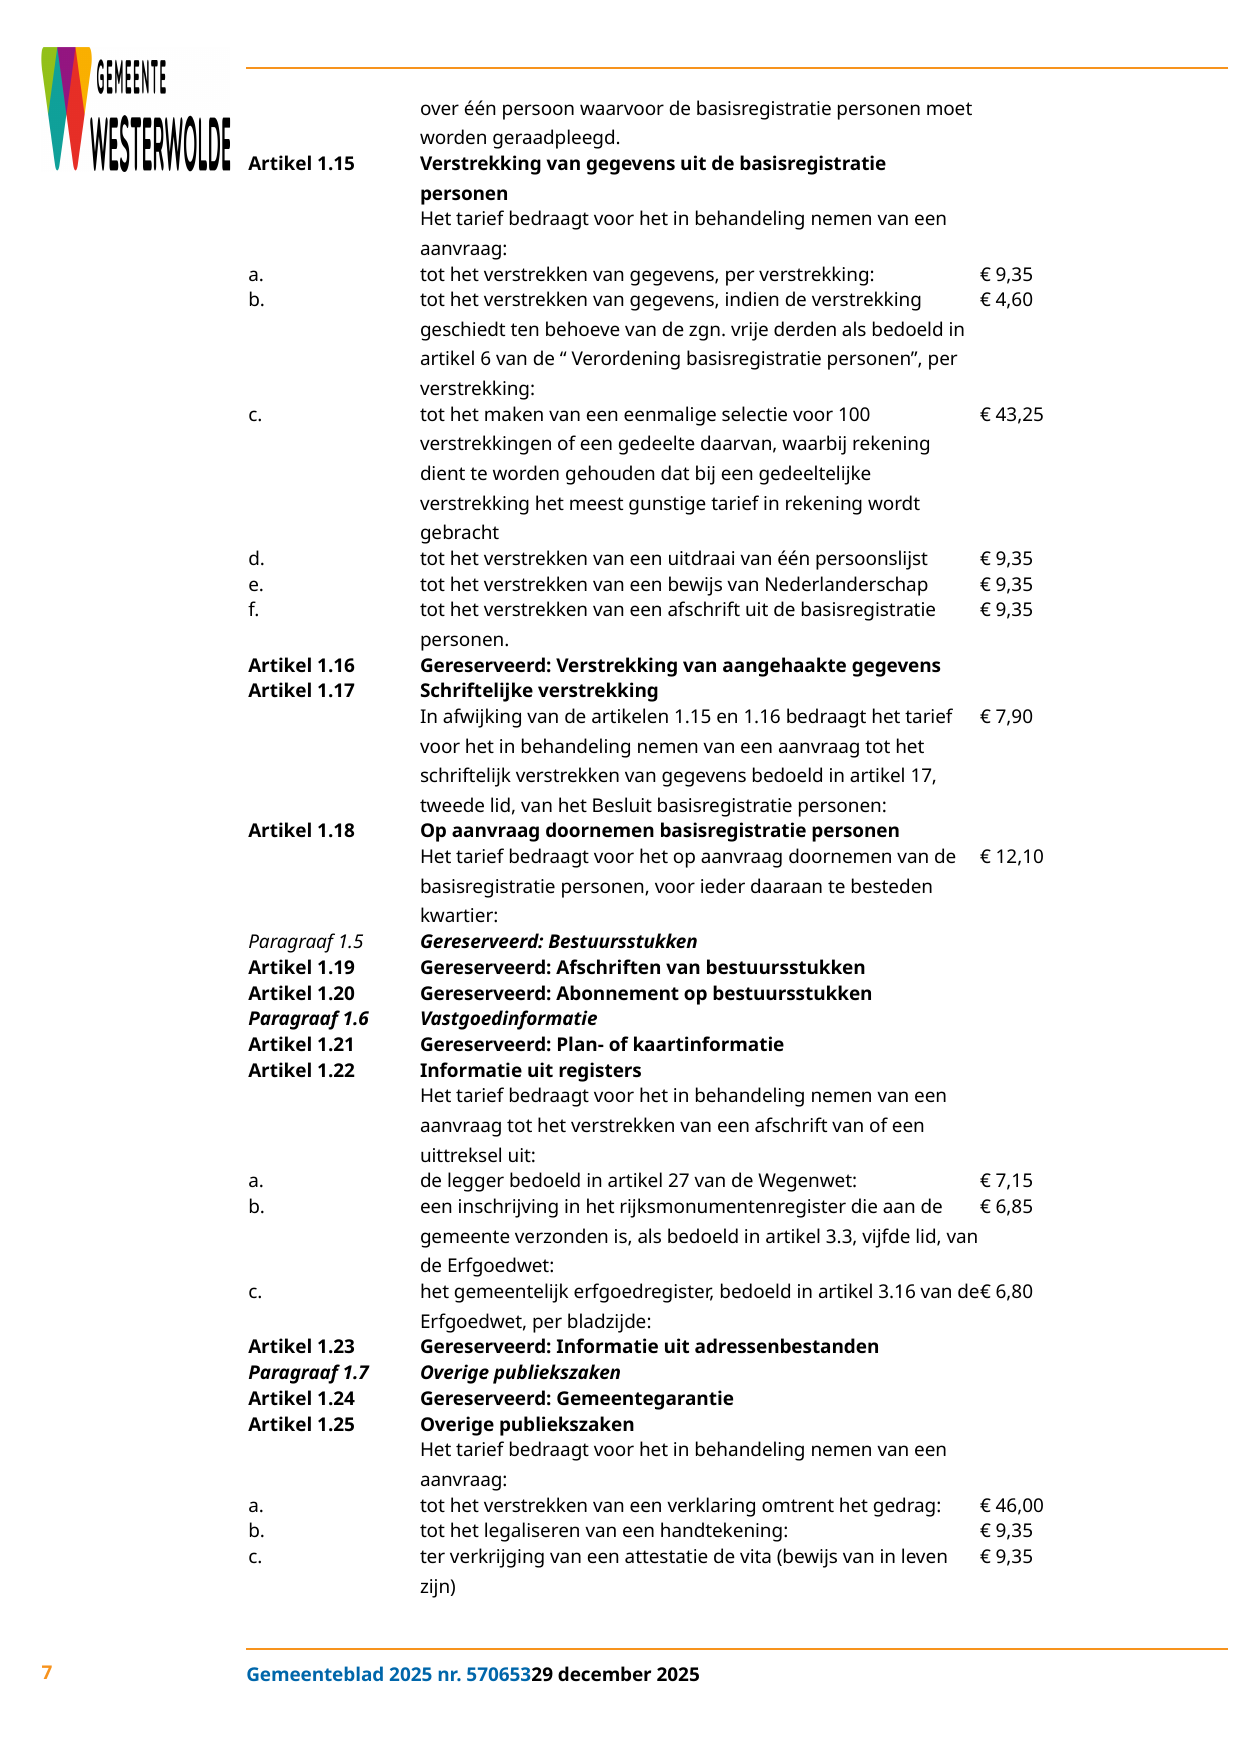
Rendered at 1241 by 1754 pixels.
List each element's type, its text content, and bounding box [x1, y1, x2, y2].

table_cell een inschrijving in het rijksmonumentenregister die aan de gemeente verzonden is, als bedoeld in artikel 3.3, vijfde lid, van de Erfgoedwet: [420, 1193, 980, 1278]
table_cell Gereserveerd: Verstrekking van aangehaakte gegevens [420, 652, 980, 677]
table_cell € 9,35 [980, 596, 1152, 652]
table_cell het gemeentelijk erfgoedregister, bedoeld in artikel 3.16 van de Erfgoedwet, per bladzijde: [420, 1278, 980, 1333]
table_cell [248, 205, 420, 261]
table_cell Artikel 1.19 [248, 954, 420, 980]
table_cell b. [248, 1193, 420, 1278]
table_cell [980, 1436, 1152, 1492]
table_cell [980, 1057, 1152, 1083]
table_cell € 43,25 [980, 401, 1152, 545]
table_cell [980, 928, 1152, 954]
table_cell Informatie uit registers [420, 1057, 980, 1083]
table_cell Artikel 1.23 [248, 1334, 420, 1359]
table_cell [980, 652, 1152, 677]
table_cell c. [248, 401, 420, 545]
table_cell [248, 844, 420, 928]
table_cell [248, 95, 420, 150]
table_cell tot het verstrekken van een afschrift uit de basisregistratie personen. [420, 596, 980, 652]
table_cell € 9,35 [980, 1543, 1152, 1598]
picture [41, 47, 231, 172]
table_cell [980, 818, 1152, 843]
table_cell Gereserveerd: Informatie uit adressenbestanden [420, 1334, 980, 1359]
table_cell Het tarief bedraagt voor het in behandeling nemen van een aanvraag: [420, 1436, 980, 1492]
table_cell tot het verstrekken van gegevens, indien de verstrekking geschiedt ten behoeve van de zgn. vrije derden als bedoeld in artikel 6 van de “ Verordening basisregistratie personen”, per verstrekking: [420, 286, 980, 401]
table_cell Verstrekking van gegevens uit de basisregistratie personen [420, 150, 980, 205]
table_cell tot het verstrekken van gegevens, per verstrekking: [420, 261, 980, 286]
table_cell € 9,35 [980, 545, 1152, 571]
table_cell € 4,60 [980, 286, 1152, 401]
table_cell [980, 1083, 1152, 1168]
table_cell Vastgoedinformatie [420, 1006, 980, 1031]
table_cell [980, 678, 1152, 703]
table_cell Artikel 1.25 [248, 1411, 420, 1436]
table_cell [980, 1359, 1152, 1385]
table_cell [980, 954, 1152, 980]
table_cell b. [248, 286, 420, 401]
table_cell Artikel 1.22 [248, 1057, 420, 1083]
table_cell Overige publiekszaken [420, 1411, 980, 1436]
table_cell a. [248, 1168, 420, 1193]
table_cell ter verkrijging van een attestatie de vita (bewijs van in leven zijn) [420, 1543, 980, 1598]
table_cell Artikel 1.15 [248, 150, 420, 205]
table_cell Het tarief bedraagt voor het in behandeling nemen van een aanvraag tot het verstrekken van een afschrift van of een uittreksel uit: [420, 1083, 980, 1168]
table_cell Artikel 1.17 [248, 678, 420, 703]
table_cell Paragraaf 1.7 [248, 1359, 420, 1385]
table_cell f. [248, 596, 420, 652]
table_cell [980, 980, 1152, 1006]
table_cell € 6,85 [980, 1193, 1152, 1278]
table_cell € 9,35 [980, 571, 1152, 596]
table_cell Artikel 1.20 [248, 980, 420, 1006]
table_cell Schriftelijke verstrekking [420, 678, 980, 703]
table_cell € 9,35 [980, 1518, 1152, 1543]
table_cell b. [248, 1518, 420, 1543]
table_cell In afwijking van de artikelen 1.15 en 1.16 bedraagt het tarief voor het in behandeling nemen van een aanvraag tot het schriftelijk verstrekken van gegevens bedoeld in artikel 17, tweede lid, van het Besluit basisregistratie personen: [420, 703, 980, 818]
table_cell Gereserveerd: Bestuursstukken [420, 928, 980, 954]
table_cell tot het maken van een eenmalige selectie voor 100 verstrekkingen of een gedeelte daarvan, waarbij rekening dient te worden gehouden dat bij een gedeeltelijke verstrekking het meest gunstige tarief in rekening wordt gebracht [420, 401, 980, 545]
table_cell Artikel 1.18 [248, 818, 420, 843]
table_cell Paragraaf 1.5 [248, 928, 420, 954]
table_cell Artikel 1.21 [248, 1031, 420, 1057]
table_cell [248, 1436, 420, 1492]
table_cell over één persoon waarvoor de basisregistratie personen moet worden geraadpleegd. [420, 95, 980, 150]
table_cell € 12,10 [980, 844, 1152, 928]
table_cell a. [248, 1492, 420, 1517]
table_cell [980, 1334, 1152, 1359]
table_cell Artikel 1.24 [248, 1385, 420, 1411]
table_cell € 6,80 [980, 1278, 1152, 1333]
table_cell tot het legaliseren van een handtekening: [420, 1518, 980, 1543]
table_cell Gereserveerd: Afschriften van bestuursstukken [420, 954, 980, 980]
table_cell [980, 1385, 1152, 1411]
table_cell Gereserveerd: Abonnement op bestuursstukken [420, 980, 980, 1006]
table_cell tot het verstrekken van een uitdraai van één persoonslijst [420, 545, 980, 571]
table_cell € 9,35 [980, 261, 1152, 286]
table_cell [980, 150, 1152, 205]
table_cell [980, 1006, 1152, 1031]
table_cell c. [248, 1543, 420, 1598]
table_cell Gereserveerd: Gemeentegarantie [420, 1385, 980, 1411]
table_cell Overige publiekszaken [420, 1359, 980, 1385]
table_cell [980, 1411, 1152, 1436]
table_cell € 7,15 [980, 1168, 1152, 1193]
table_cell € 46,00 [980, 1492, 1152, 1517]
table_cell tot het verstrekken van een bewijs van Nederlanderschap [420, 571, 980, 596]
table_cell € 7,90 [980, 703, 1152, 818]
table_cell [980, 95, 1152, 150]
table_cell tot het verstrekken van een verklaring omtrent het gedrag: [420, 1492, 980, 1517]
table_cell c. [248, 1278, 420, 1333]
table_cell de legger bedoeld in artikel 27 van de Wegenwet: [420, 1168, 980, 1193]
table_cell Gereserveerd: Plan- of kaartinformatie [420, 1031, 980, 1057]
table_cell [980, 205, 1152, 261]
table_cell Paragraaf 1.6 [248, 1006, 420, 1031]
table_cell e. [248, 571, 420, 596]
table_cell d. [248, 545, 420, 571]
table_cell Artikel 1.16 [248, 652, 420, 677]
table_cell a. [248, 261, 420, 286]
table_cell Het tarief bedraagt voor het op aanvraag doornemen van de basisregistratie personen, voor ieder daaraan te besteden kwartier: [420, 844, 980, 928]
table_cell [248, 703, 420, 818]
table_cell Het tarief bedraagt voor het in behandeling nemen van een aanvraag: [420, 205, 980, 261]
table_cell [248, 1083, 420, 1168]
table_cell Op aanvraag doornemen basisregistratie personen [420, 818, 980, 843]
table_cell [980, 1031, 1152, 1057]
